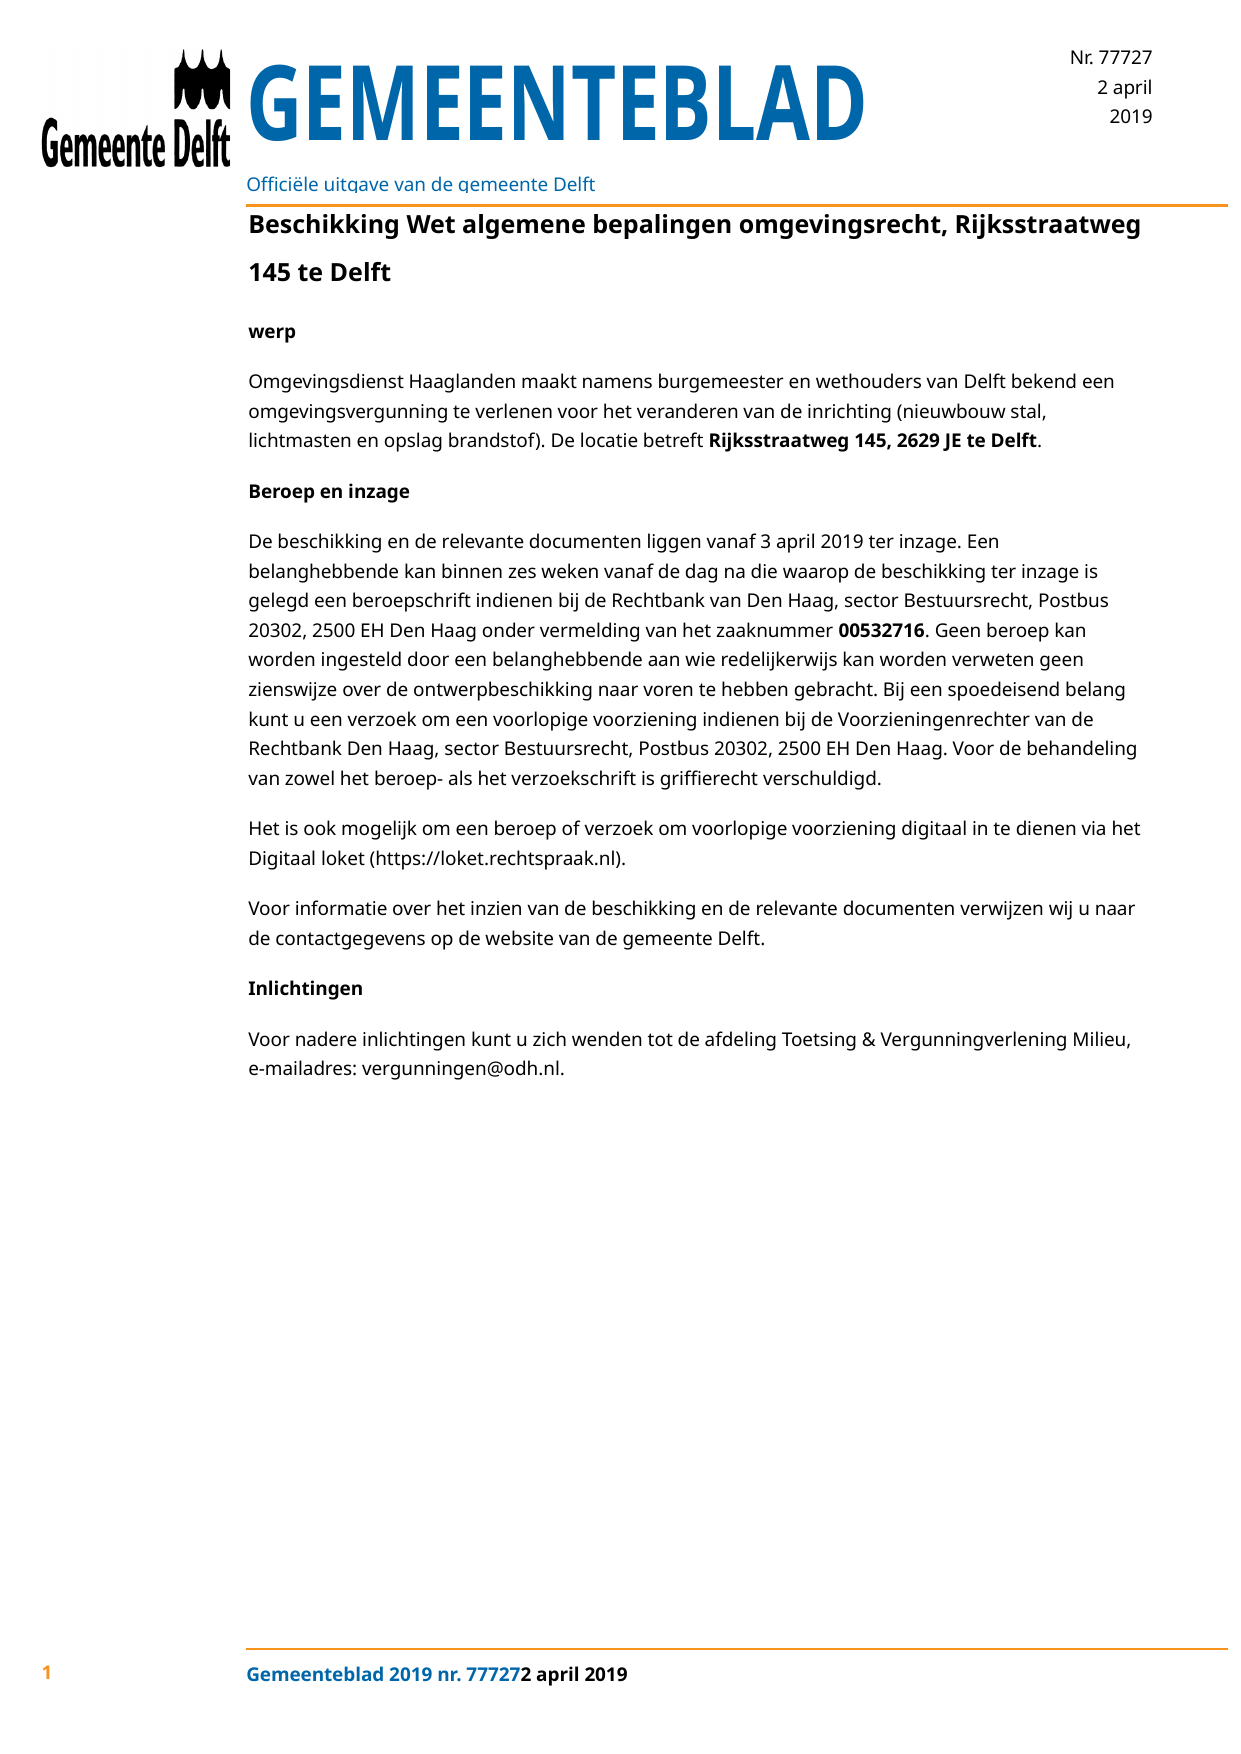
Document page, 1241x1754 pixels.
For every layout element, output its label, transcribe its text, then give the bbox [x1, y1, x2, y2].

text Beroep en inzage [248, 478, 1152, 504]
text Omgevingsdienst Haaglanden maakt namens burgemeester en wethouders van Delft bekend een omgevingsvergunning te verlenen voor het veranderen van de inrichting (nieuwbouw stal, lichtmasten en opslag brandstof). De locatie betreft Rijksstraatweg 145, 2629 JE te Delft. [248, 368, 1152, 453]
text Voor informatie over het inzien van de beschikking en de relevante documenten verwijzen wij u naar de contactgegevens op de website van de gemeente Delft. [248, 895, 1152, 951]
text Het is ook mogelijk om een beroep of verzoek om voorlopige voorziening digitaal in te dienen via het Digitaal loket (https://loket.rechtspraak.nl). [248, 815, 1152, 871]
text Voor nadere inlichtingen kunt u zich wenden tot de afdeling Toetsing & Vergunningverlening Milieu, e-mailadres: vergunningen@odh.nl. [248, 1026, 1152, 1081]
text Beschikking Wet algemene bepalingen omgevingsrecht, Rijksstraatweg 145 te Delft [248, 207, 1152, 288]
text De beschikking en de relevante documenten liggen vanaf 3 april 2019 ter inzage. Een belanghebbende kan binnen zes weken vanaf de dag na die waarop de beschikking ter inzage is gelegd een beroepschrift indienen bij de Rechtbank van Den Haag, sector Bestuursrecht, Postbus 20302, 2500 EH Den Haag onder vermelding van het zaaknummer 00532716. Geen beroep kan worden ingesteld door een belanghebbende aan wie redelijkerwijs kan worden verweten geen zienswijze over de ontwerpbeschikking naar voren te hebben gebracht. Bij een spoedeisend belang kunt u een verzoek om een voorlopige voorziening indienen bij de Voorzieningenrechter van de Rechtbank Den Haag, sector Bestuursrecht, Postbus 20302, 2500 EH Den Haag. Voor de behandeling van zowel het beroep- als het verzoekschrift is griffierecht verschuldigd. [248, 528, 1152, 791]
picture [41, 47, 231, 172]
text Inlichtingen [248, 975, 1152, 1001]
text werp [248, 318, 1152, 344]
